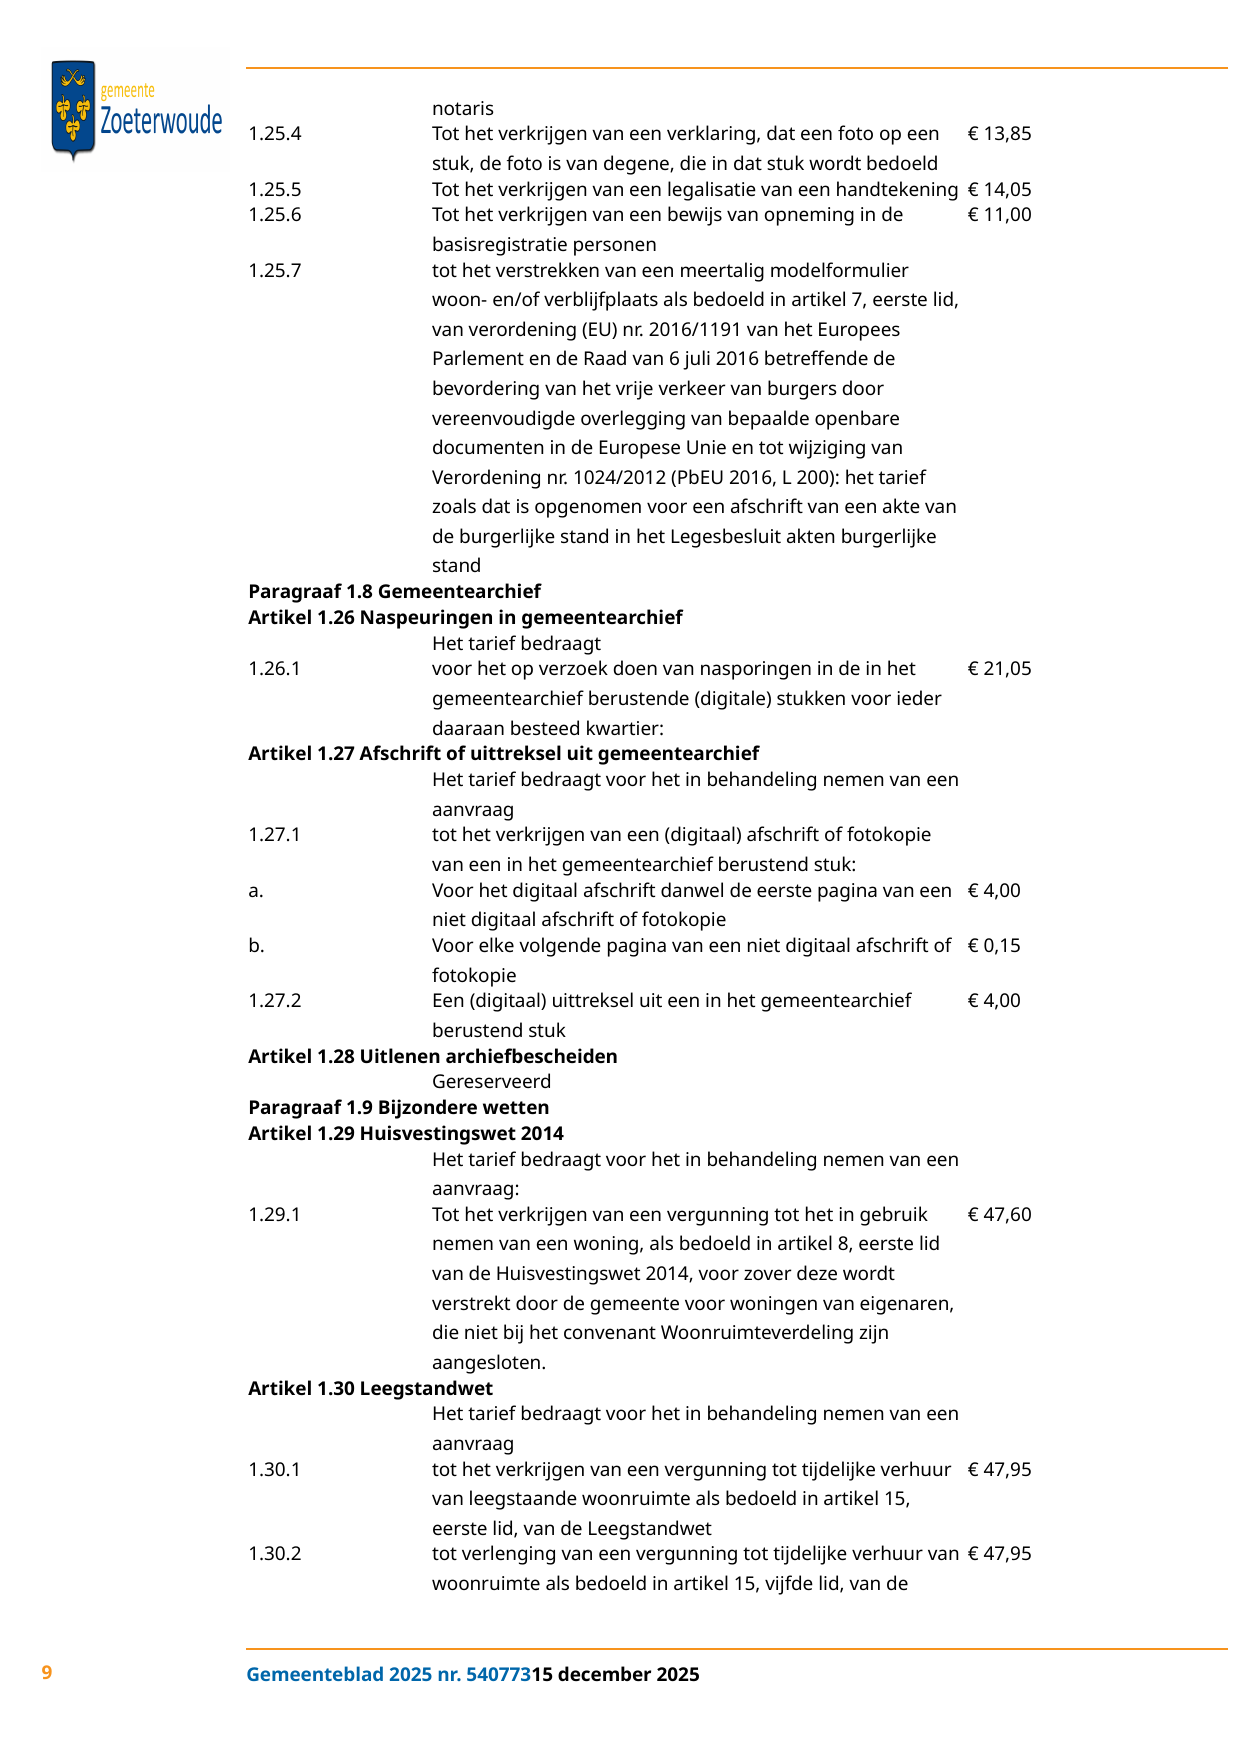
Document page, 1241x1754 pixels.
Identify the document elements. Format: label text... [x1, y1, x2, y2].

table_cell tot verlenging van een vergunning tot tijdelijke verhuur van woonruimte als bedoeld in artikel 15, vijfde lid, van de [432, 1541, 968, 1596]
table_cell Het tarief bedraagt voor het in behandeling nemen van een aanvraag: [432, 1146, 968, 1201]
table_cell 1.27.2 [248, 988, 432, 1043]
table_cell tot het verkrijgen van een (digitaal) afschrift of fotokopie van een in het gemeentearchief berustend stuk: [432, 822, 968, 877]
table_cell [248, 1400, 432, 1456]
table_cell a. [248, 877, 432, 932]
table_cell voor het op verzoek doen van nasporingen in de in het gemeentearchief berustende (digitale) stukken voor ieder daaraan besteed kwartier: [432, 656, 968, 741]
table_cell b. [248, 932, 432, 987]
table_cell [248, 630, 432, 656]
table_cell € 11,00 [968, 202, 1152, 257]
table_cell 1.25.5 [248, 176, 432, 202]
table_cell Artikel 1.30 Leegstandwet [248, 1375, 1152, 1400]
picture [41, 47, 231, 172]
table_cell notaris [432, 95, 968, 121]
table_cell [968, 822, 1152, 877]
table_cell Artikel 1.28 Uitlenen archiefbescheiden [248, 1043, 1152, 1068]
table_cell Paragraaf 1.8 Gemeentearchief [248, 579, 1152, 604]
table_cell Gereserveerd [432, 1069, 968, 1094]
table_cell Het tarief bedraagt voor het in behandeling nemen van een aanvraag [432, 766, 968, 822]
table_cell Artikel 1.27 Afschrift of uittreksel uit gemeentearchief [248, 741, 1152, 766]
table_cell [968, 766, 1152, 822]
table_cell € 47,95 [968, 1456, 1152, 1541]
table_cell [248, 1146, 432, 1201]
table_cell € 4,00 [968, 877, 1152, 932]
table_cell 1.25.4 [248, 121, 432, 176]
table_cell € 21,05 [968, 656, 1152, 741]
table_cell tot het verstrekken van een meertalig modelformulier woon- en/of verblijfplaats als bedoeld in artikel 7, eerste lid, van verordening (EU) nr. 2016/1191 van het Europees Parlement en de Raad van 6 juli 2016 betreffende de bevordering van het vrije verkeer van burgers door vereenvoudigde overlegging van bepaalde openbare documenten in de Europese Unie en tot wijziging van Verordening nr. 1024/2012 (PbEU 2016, L 200): het tarief zoals dat is opgenomen voor een afschrift van een akte van de burgerlijke stand in het Legesbesluit akten burgerlijke stand [432, 257, 968, 578]
table_cell 1.25.7 [248, 257, 432, 578]
table_cell Het tarief bedraagt [432, 630, 968, 656]
table_cell Paragraaf 1.9 Bijzondere wetten [248, 1094, 1152, 1120]
table_cell [968, 95, 1152, 121]
table_cell [968, 1400, 1152, 1456]
table_cell [248, 1069, 432, 1094]
table_cell 1.27.1 [248, 822, 432, 877]
table_cell [968, 1069, 1152, 1094]
table_cell [968, 1146, 1152, 1201]
table_cell 1.29.1 [248, 1201, 432, 1375]
table_cell [968, 630, 1152, 656]
table_cell € 4,00 [968, 988, 1152, 1043]
table_cell 1.30.2 [248, 1541, 432, 1596]
table_cell Tot het verkrijgen van een bewijs van opneming in de basisregistratie personen [432, 202, 968, 257]
table_cell [248, 766, 432, 822]
table_cell [248, 95, 432, 121]
table_cell Artikel 1.29 Huisvestingswet 2014 [248, 1120, 1152, 1146]
table_cell Tot het verkrijgen van een legalisatie van een handtekening [432, 176, 968, 202]
table_cell 1.26.1 [248, 656, 432, 741]
table_cell Tot het verkrijgen van een verklaring, dat een foto op een stuk, de foto is van degene, die in dat stuk wordt bedoeld [432, 121, 968, 176]
table_cell Een (digitaal) uittreksel uit een in het gemeentearchief berustend stuk [432, 988, 968, 1043]
table_cell € 14,05 [968, 176, 1152, 202]
table_cell € 0,15 [968, 932, 1152, 987]
table_cell Tot het verkrijgen van een vergunning tot het in gebruik nemen van een woning, als bedoeld in artikel 8, eerste lid van de Huisvestingswet 2014, voor zover deze wordt verstrekt door de gemeente voor woningen van eigenaren, die niet bij het convenant Woonruimteverdeling zijn aangesloten. [432, 1201, 968, 1375]
table_cell Het tarief bedraagt voor het in behandeling nemen van een aanvraag [432, 1400, 968, 1456]
table_cell € 47,95 [968, 1541, 1152, 1596]
table_cell tot het verkrijgen van een vergunning tot tijdelijke verhuur van leegstaande woonruimte als bedoeld in artikel 15, eerste lid, van de Leegstandwet [432, 1456, 968, 1541]
table_cell Voor elke volgende pagina van een niet digitaal afschrift of fotokopie [432, 932, 968, 987]
table_cell [968, 257, 1152, 578]
table_cell Voor het digitaal afschrift danwel de eerste pagina van een niet digitaal afschrift of fotokopie [432, 877, 968, 932]
table_cell 1.25.6 [248, 202, 432, 257]
table_cell Artikel 1.26 Naspeuringen in gemeentearchief [248, 604, 1152, 630]
table_cell € 13,85 [968, 121, 1152, 176]
table_cell € 47,60 [968, 1201, 1152, 1375]
table_cell 1.30.1 [248, 1456, 432, 1541]
